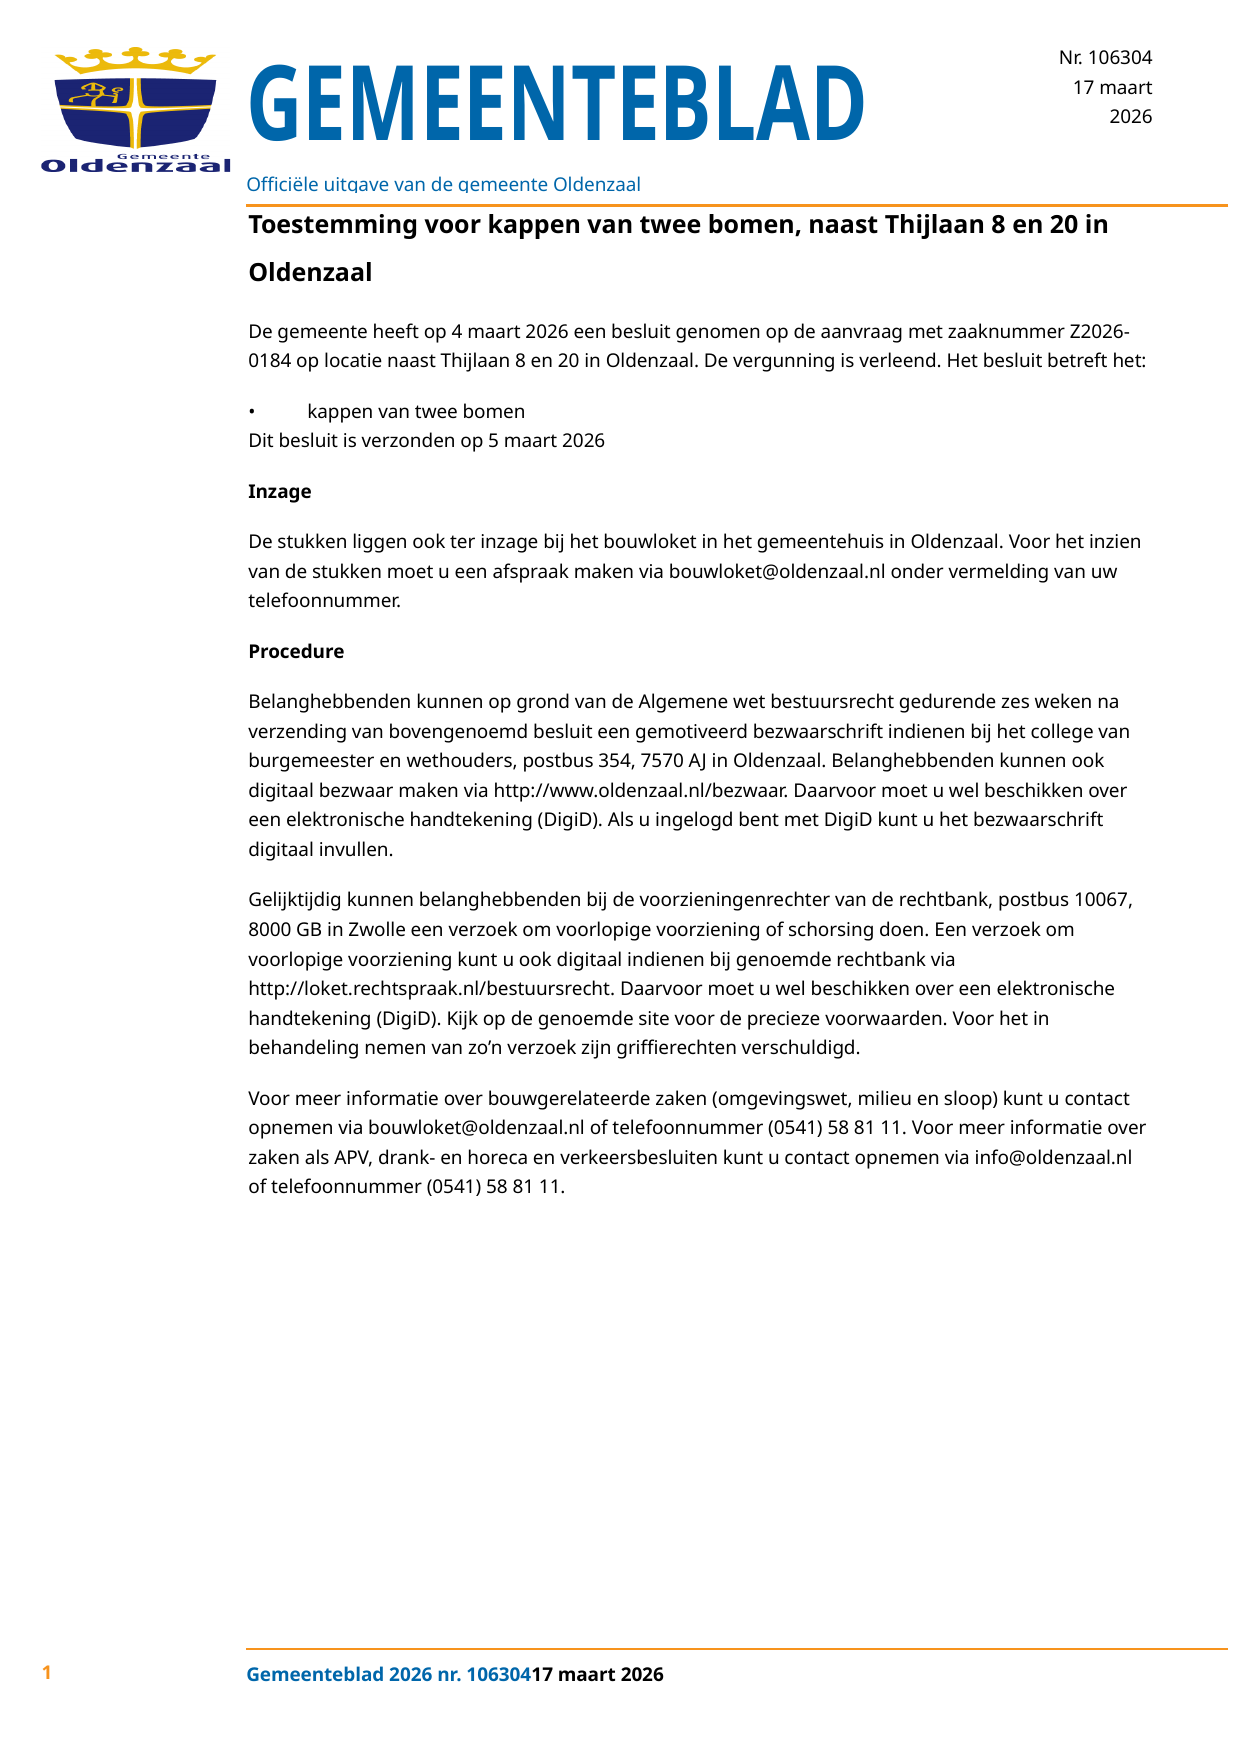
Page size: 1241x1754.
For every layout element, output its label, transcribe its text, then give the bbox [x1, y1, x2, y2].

text Belanghebbenden kunnen op grond van de Algemene wet bestuursrecht gedurende zes weken na verzending van bovengenoemd besluit een gemotiveerd bezwaarschrift indienen bij het college van burgemeester en wethouders, postbus 354, 7570 AJ in Oldenzaal. Belanghebbenden kunnen ook digitaal bezwaar maken via http://www.oldenzaal.nl/bezwaar. Daarvoor moet u wel beschikken over een elektronische handtekening (DigiD). Als u ingelogd bent met DigiD kunt u het bezwaarschrift digitaal invullen. [248, 688, 1152, 862]
text Voor meer informatie over bouwgerelateerde zaken (omgevingswet, milieu en sloop) kunt u contact opnemen via bouwloket@oldenzaal.nl of telefoonnummer (0541) 58 81 11. Voor meer informatie over zaken als APV, drank- en horeca en verkeersbesluiten kunt u contact opnemen via info@oldenzaal.nl of telefoonnummer (0541) 58 81 11. [248, 1085, 1152, 1199]
text Dit besluit is verzonden op 5 maart 2026 [248, 427, 1152, 453]
text Inzage [248, 478, 1152, 504]
text De gemeente heeft op 4 maart 2026 een besluit genomen op de aanvraag met zaaknummer Z2026-0184 op locatie naast Thijlaan 8 en 20 in Oldenzaal. De vergunning is verleend. Het besluit betreft het: [248, 318, 1152, 373]
text Gelijktijdig kunnen belanghebbenden bij de voorzieningenrechter van de rechtbank, postbus 10067, 8000 GB in Zwolle een verzoek om voorlopige voorziening of schorsing doen. Een verzoek om voorlopige voorziening kunt u ook digitaal indienen bij genoemde rechtbank via http://loket.rechtspraak.nl/bestuursrecht. Daarvoor moet u wel beschikken over een elektronische handtekening (DigiD). Kijk op de genoemde site voor de precieze voorwaarden. Voor het in behandeling nemen van zo’n verzoek zijn griffierechten verschuldigd. [248, 887, 1152, 1060]
text De stukken liggen ook ter inzage bij het bouwloket in het gemeentehuis in Oldenzaal. Voor het inzien van de stukken moet u een afspraak maken via bouwloket@oldenzaal.nl onder vermelding van uw telefoonnummer. [248, 528, 1152, 613]
text Procedure [248, 638, 1152, 664]
picture [41, 47, 231, 172]
text Toestemming voor kappen van twee bomen, naast Thijlaan 8 en 20 in Oldenzaal [248, 207, 1152, 288]
list kappen van twee bomen [248, 398, 1152, 424]
